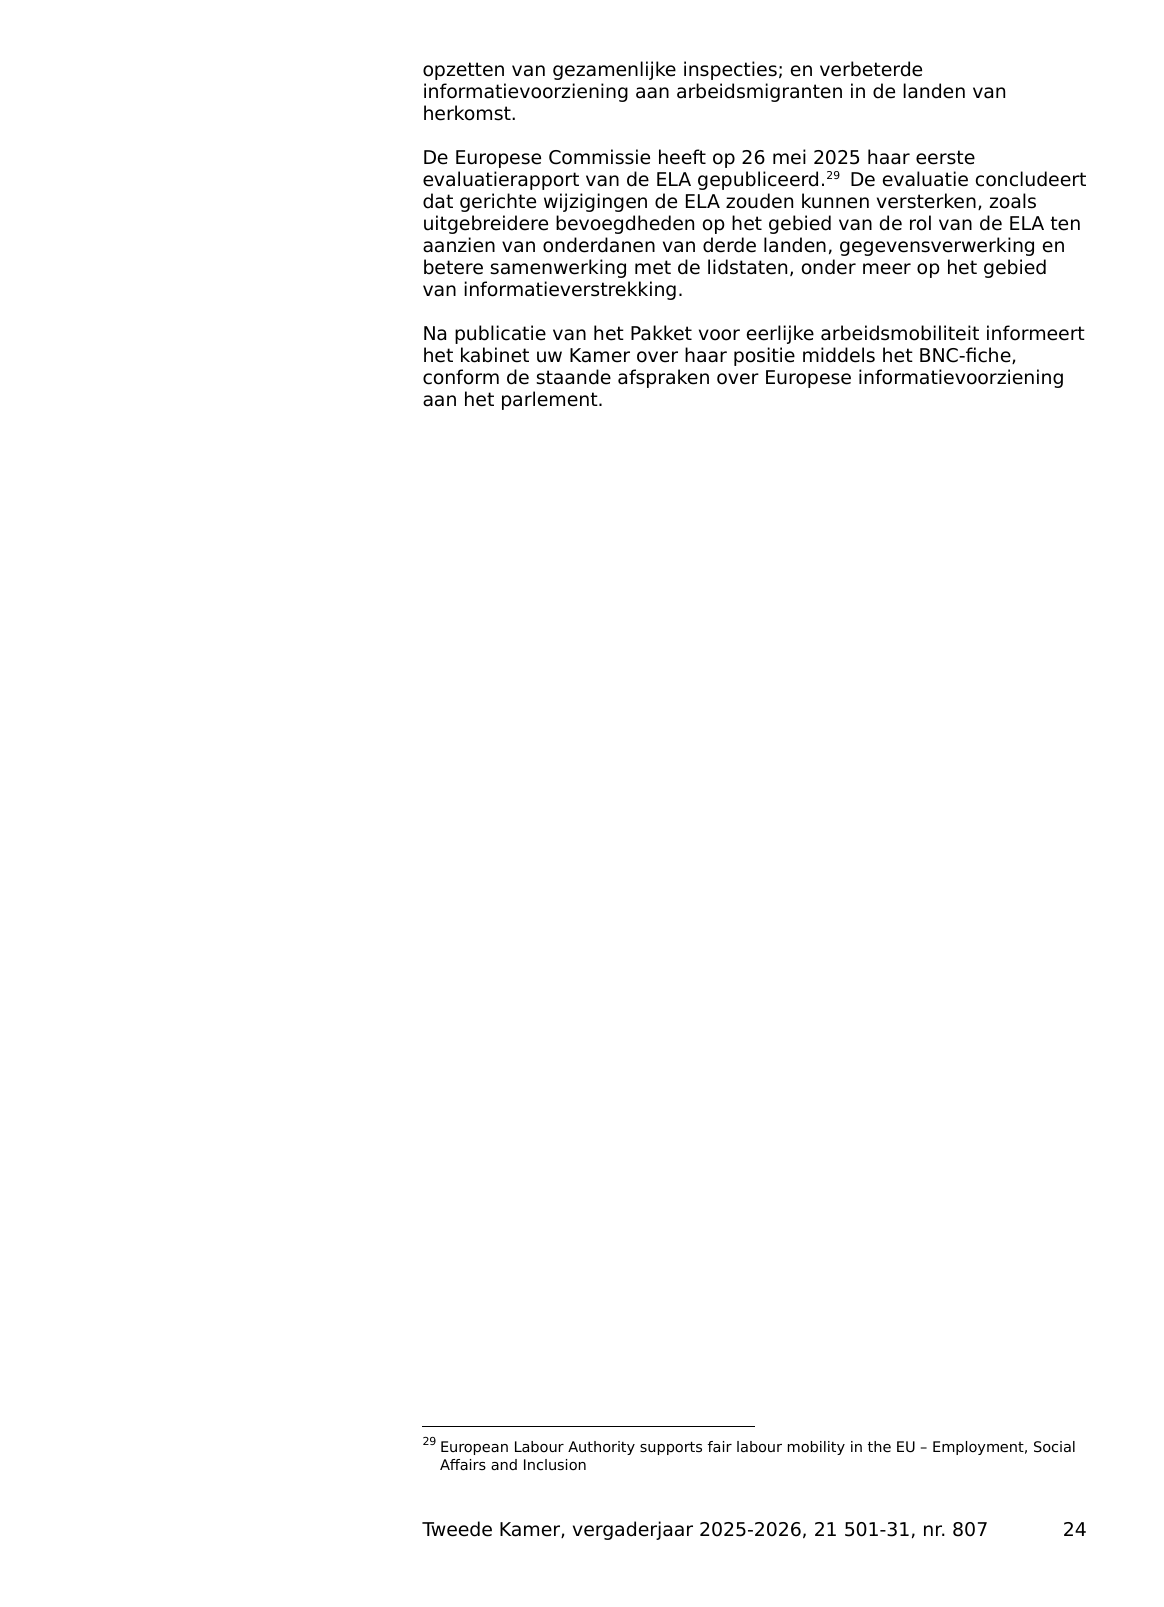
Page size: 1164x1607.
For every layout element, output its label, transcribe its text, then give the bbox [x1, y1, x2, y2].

text European Labour Authority supports fair labour mobility in the EU – Employment, Social Affairs and Inclusion [422, 1435, 1087, 1474]
text Na publicatie van het Pakket voor eerlijke arbeidsmobiliteit informeert het kabinet uw Kamer over haar positie middels het BNC-fiche, conform de staande afspraken over Europese informatievoorziening aan het parlement. [422, 323, 1087, 411]
text De Europese Commissie heeft op 26 mei 2025 haar eerste evaluatierapport van de ELA gepubliceerd. De evaluatie concludeert dat gerichte wijzigingen de ELA zouden kunnen versterken, zoals uitgebreidere bevoegdheden op het gebied van de rol van de ELA ten aanzien van onderdanen van derde landen, gegevensverwerking en betere samenwerking met de lidstaten, onder meer op het gebied van informatieverstrekking. [422, 147, 1087, 301]
text opzetten van gezamenlijke inspecties; en verbeterde informatievoorziening aan arbeidsmigranten in de landen van herkomst. [422, 59, 1087, 125]
